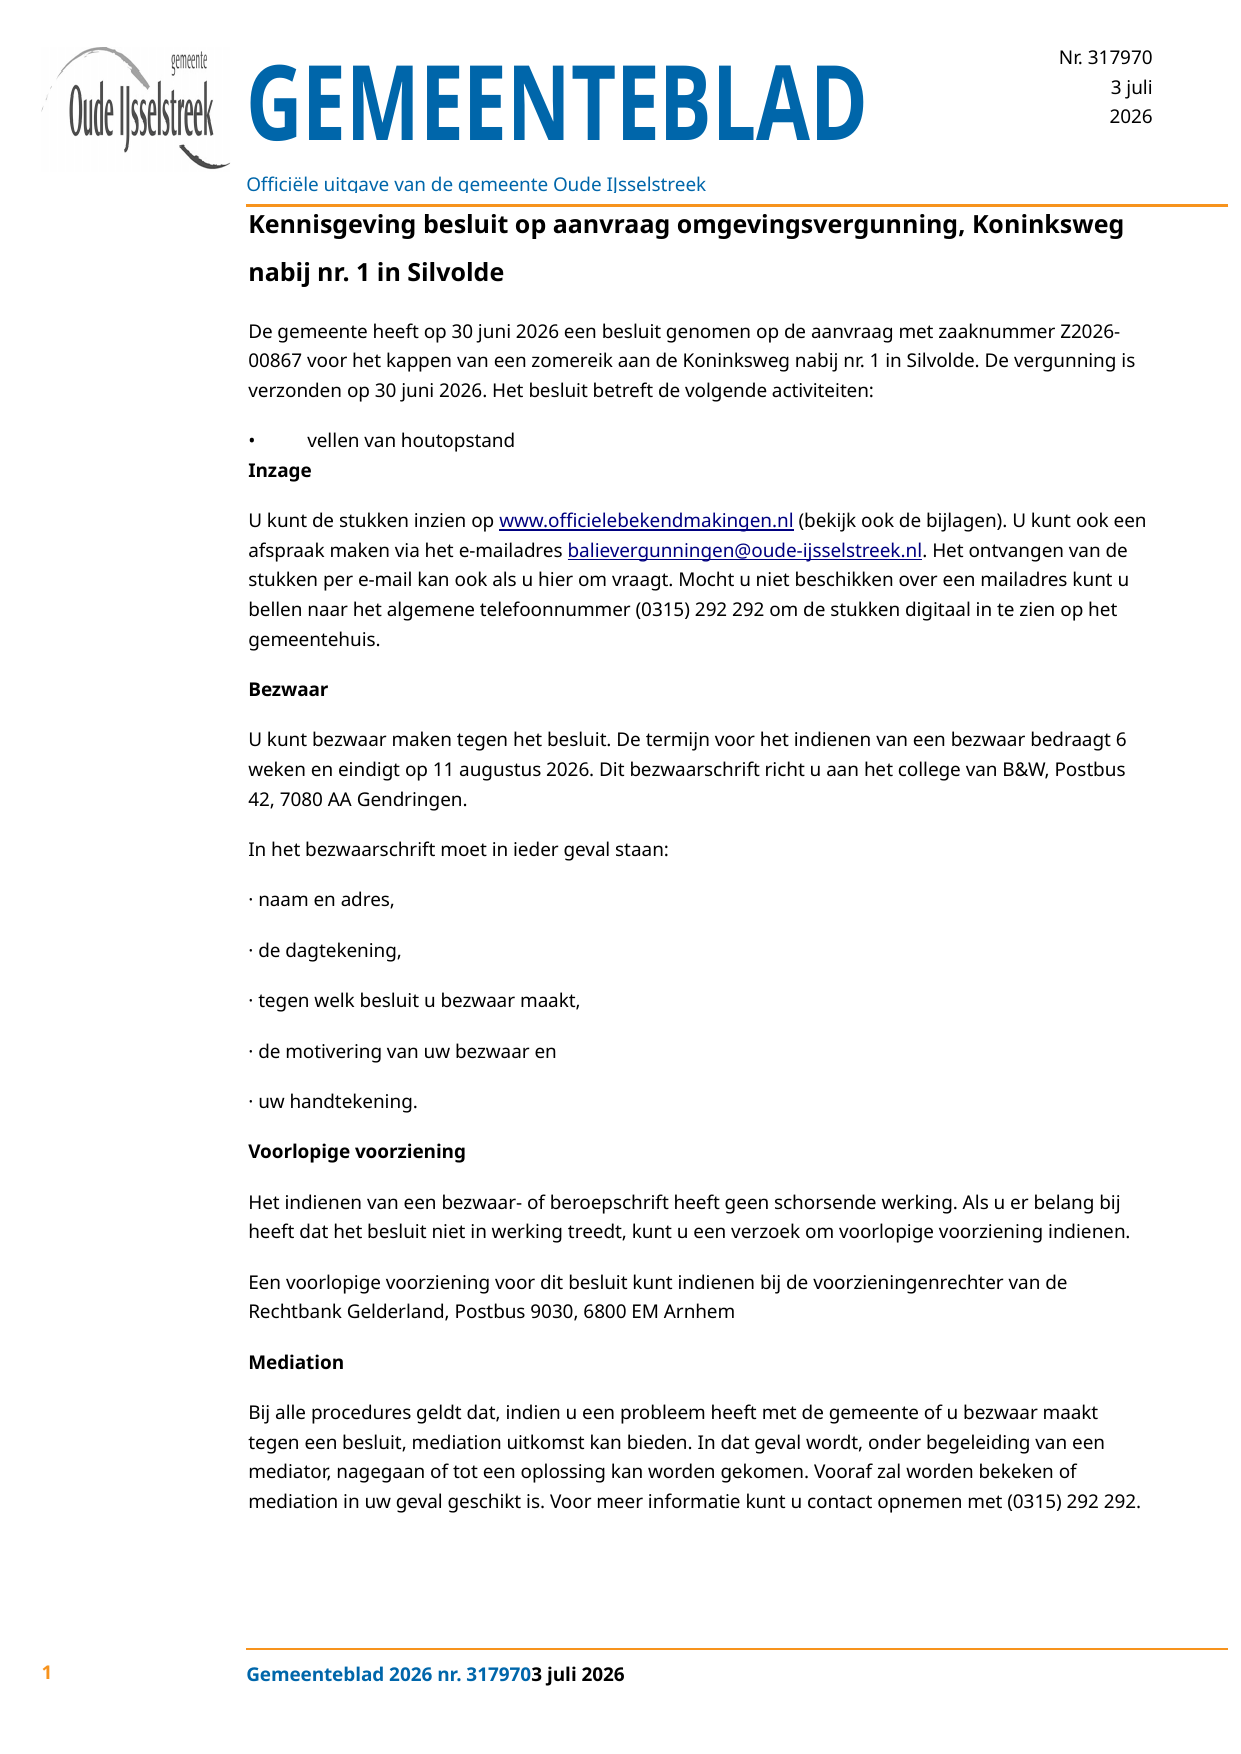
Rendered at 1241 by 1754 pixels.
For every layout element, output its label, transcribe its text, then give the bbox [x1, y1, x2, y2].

text Inzage [248, 457, 1152, 483]
text · uw handtekening. [248, 1088, 1152, 1114]
text · de motivering van uw bezwaar en [248, 1038, 1152, 1064]
text Mediation [248, 1349, 1152, 1375]
picture [41, 47, 231, 172]
text Een voorlopige voorziening voor dit besluit kunt indienen bij de voorzieningenrechter van de Rechtbank Gelderland, Postbus 9030, 6800 EM Arnhem [248, 1269, 1152, 1324]
text · de dagtekening, [248, 937, 1152, 963]
text · tegen welk besluit u bezwaar maakt, [248, 987, 1152, 1013]
text U kunt bezwaar maken tegen het besluit. De termijn voor het indienen van een bezwaar bedraagt 6 weken en eindigt op 11 augustus 2026. Dit bezwaarschrift richt u aan het college van B&W, Postbus 42, 7080 AA Gendringen. [248, 727, 1152, 812]
text In het bezwaarschrift moet in ieder geval staan: [248, 836, 1152, 862]
text Bezwaar [248, 676, 1152, 702]
text Bij alle procedures geldt dat, indien u een probleem heeft met de gemeente of u bezwaar maakt tegen een besluit, mediation uitkomst kan bieden. In dat geval wordt, onder begeleiding van een mediator, nagegaan of tot een oplossing kan worden gekomen. Vooraf zal worden bekeken of mediation in uw geval geschikt is. Voor meer informatie kunt u contact opnemen met (0315) 292 292. [248, 1399, 1152, 1514]
text Voorlopige voorziening [248, 1139, 1152, 1164]
text Kennisgeving besluit op aanvraag omgevingsvergunning, Koninksweg nabij nr. 1 in Silvolde [248, 207, 1152, 288]
text · naam en adres, [248, 887, 1152, 912]
text De gemeente heeft op 30 juni 2026 een besluit genomen op de aanvraag met zaaknummer Z2026-00867 voor het kappen van een zomereik aan de Koninksweg nabij nr. 1 in Silvolde. De vergunning is verzonden op 30 juni 2026. Het besluit betreft de volgende activiteiten: [248, 318, 1152, 403]
text U kunt de stukken inzien op www.officielebekendmakingen.nl (bekijk ook de bijlagen). U kunt ook een afspraak maken via het e-mailadres balievergunningen@oude-ijsselstreek.nl. Het ontvangen van de stukken per e-mail kan ook als u hier om vraagt. Mocht u niet beschikken over een mailadres kunt u bellen naar het algemene telefoonnummer (0315) 292 292 om de stukken digitaal in te zien op het gemeentehuis. [248, 507, 1152, 652]
list vellen van houtopstand [248, 427, 1152, 453]
text Het indienen van een bezwaar- of beroepschrift heeft geen schorsende werking. Als u er belang bij heeft dat het besluit niet in werking treedt, kunt u een verzoek om voorlopige voorziening indienen. [248, 1189, 1152, 1244]
